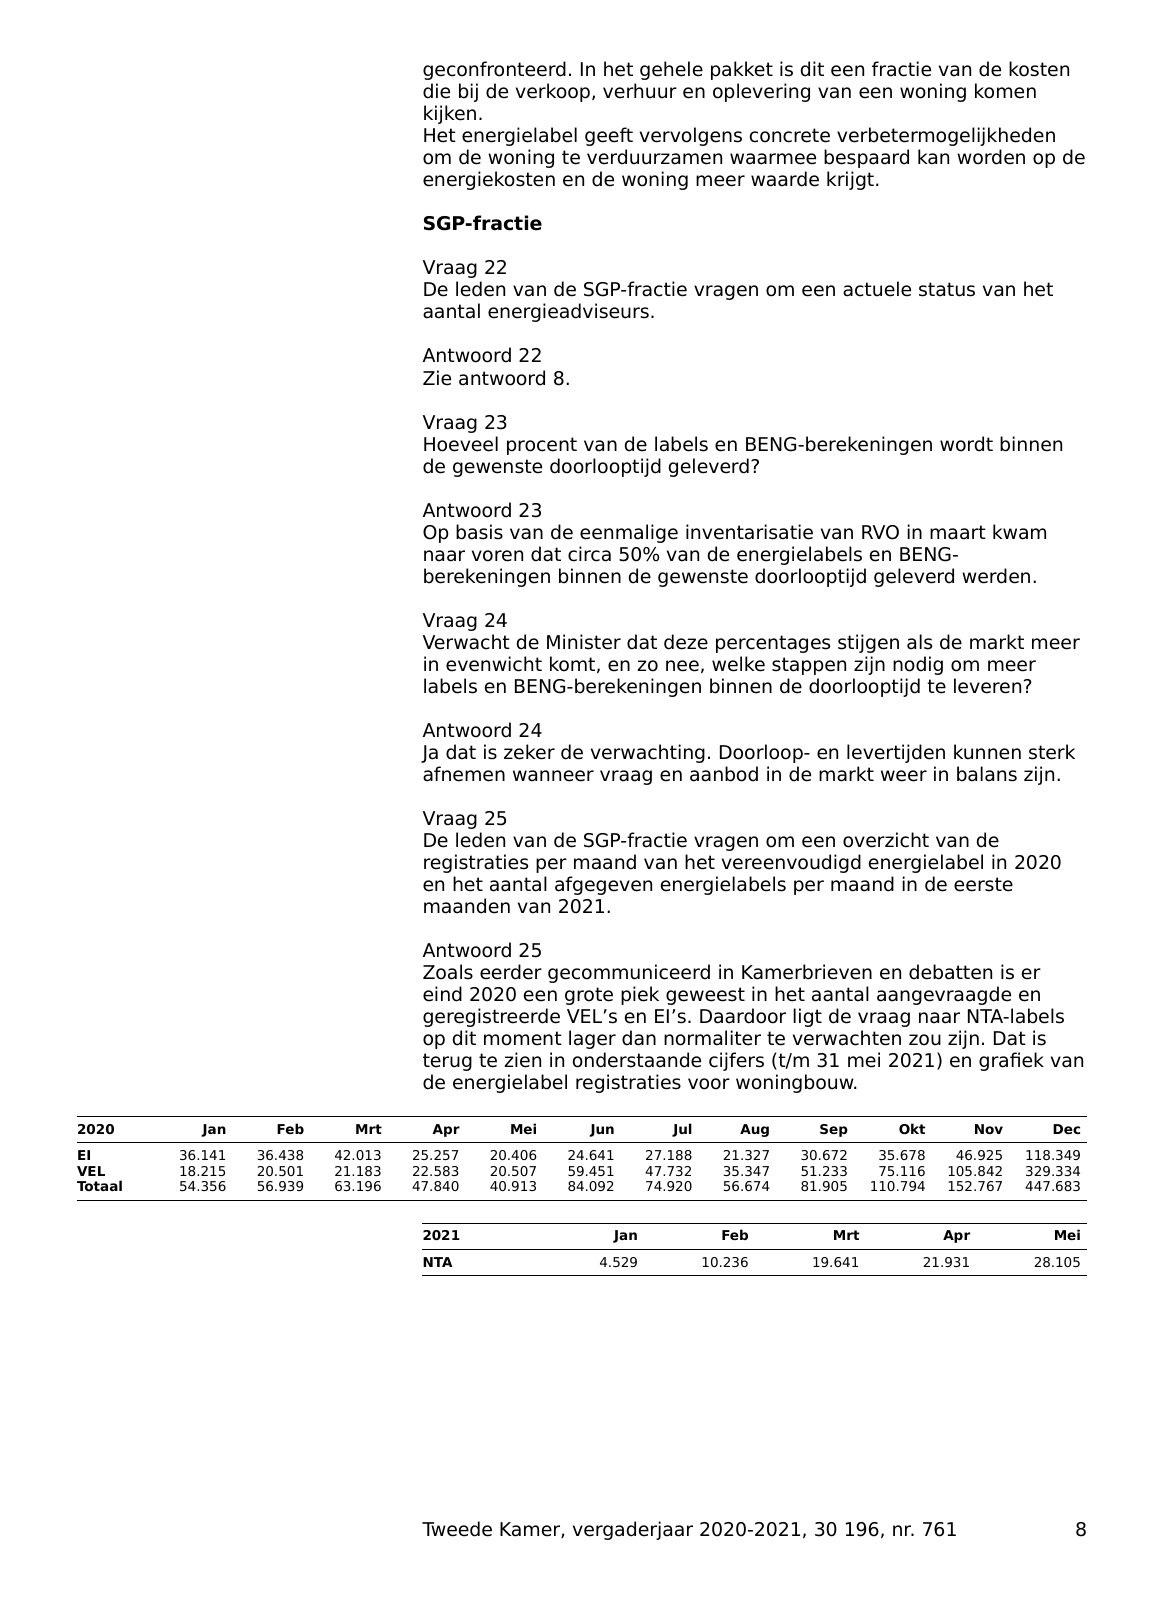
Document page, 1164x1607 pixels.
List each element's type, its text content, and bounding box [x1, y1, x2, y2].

table_cell 329.334 [1009, 1164, 1087, 1179]
table_cell 47.732 [621, 1164, 698, 1179]
table_cell 21.327 [698, 1143, 776, 1163]
table_cell 42.013 [310, 1143, 387, 1163]
table_cell 36.141 [154, 1143, 232, 1163]
table_header Aug [698, 1117, 776, 1142]
text Antwoord 25 [422, 940, 1087, 962]
table_cell 447.683 [1009, 1179, 1087, 1199]
text Het energielabel geeft vervolgens concrete verbetermogelijkheden om de woning te verduurzamen waarmee bespaard kan worden op de energiekosten en de woning meer waarde krijgt. [422, 125, 1087, 191]
table_header 2020 [77, 1117, 154, 1142]
table_cell 105.842 [931, 1164, 1009, 1179]
table_header Jul [621, 1117, 698, 1142]
table_cell 59.451 [543, 1164, 621, 1179]
text Op basis van de eenmalige inventarisatie van RVO in maart kwam naar voren dat circa 50% van de energielabels en BENG-berekeningen binnen de gewenste doorlooptijd geleverd werden. [422, 522, 1087, 588]
table_header Mei [465, 1117, 543, 1142]
table_header Apr [388, 1117, 465, 1142]
table_cell 18.215 [154, 1164, 232, 1179]
table_cell 40.913 [465, 1179, 543, 1199]
table_cell 35.347 [698, 1164, 776, 1179]
table_cell 21.183 [310, 1164, 387, 1179]
table_cell 27.188 [621, 1143, 698, 1163]
table_cell 22.583 [388, 1164, 465, 1179]
text Zoals eerder gecommuniceerd in Kamerbrieven en debatten is er eind 2020 een grote piek geweest in het aantal aangevraagde en geregistreerde VEL’s en EI’s. Daardoor ligt de vraag naar NTA-labels op dit moment lager dan normaliter te verwachten zou zijn. Dat is terug te zien in onderstaande cijfers (t/m 31 mei 2021) en grafiek van de energielabel registraties voor woningbouw. [422, 962, 1087, 1094]
table_cell 47.840 [388, 1179, 465, 1199]
text De leden van de SGP-fractie vragen om een overzicht van de registraties per maand van het vereenvoudigd energielabel in 2020 en het aantal afgegeven energielabels per maand in de eerste maanden van 2021. [422, 830, 1087, 918]
table_header Mrt [754, 1224, 865, 1249]
text Antwoord 23 [422, 500, 1087, 522]
table_cell 152.767 [931, 1179, 1009, 1199]
table_header Apr [865, 1224, 976, 1249]
table_cell 28.105 [976, 1250, 1087, 1275]
table_cell 20.501 [232, 1164, 310, 1179]
table_cell 81.905 [776, 1179, 853, 1199]
table_cell 30.672 [776, 1143, 853, 1163]
table_cell 20.507 [465, 1164, 543, 1179]
table_header Feb [232, 1117, 310, 1142]
table_cell 36.438 [232, 1143, 310, 1163]
table_header Jan [533, 1224, 644, 1249]
text Vraag 23 [422, 412, 1087, 433]
text Vraag 24 [422, 610, 1087, 632]
table_cell 74.920 [621, 1179, 698, 1199]
table_header Mrt [310, 1117, 387, 1142]
table_cell EI [77, 1143, 154, 1163]
table_header Okt [854, 1117, 931, 1142]
table_header 2021 [422, 1224, 533, 1249]
table_cell 56.939 [232, 1179, 310, 1199]
table_cell 20.406 [465, 1143, 543, 1163]
table_cell 25.257 [388, 1143, 465, 1163]
text Vraag 25 [422, 808, 1087, 830]
table_header Feb [644, 1224, 754, 1249]
table_header Dec [1009, 1117, 1087, 1142]
table_header Nov [931, 1117, 1009, 1142]
text De leden van de SGP-fractie vragen om een actuele status van het aantal energieadviseurs. [422, 279, 1087, 323]
table_cell NTA [422, 1250, 533, 1275]
text Antwoord 22 [422, 345, 1087, 367]
table_cell 75.116 [854, 1164, 931, 1179]
text geconfronteerd. In het gehele pakket is dit een fractie van de kosten die bij de verkoop, verhuur en oplevering van een woning komen kijken. [422, 59, 1087, 125]
table_cell 46.925 [931, 1143, 1009, 1163]
table_cell 110.794 [854, 1179, 931, 1199]
table_header Sep [776, 1117, 853, 1142]
table_header Jun [543, 1117, 621, 1142]
table_cell 84.092 [543, 1179, 621, 1199]
table_cell 4.529 [533, 1250, 644, 1275]
table_cell 56.674 [698, 1179, 776, 1199]
table_header Jan [154, 1117, 232, 1142]
table_cell 51.233 [776, 1164, 853, 1179]
table_cell 24.641 [543, 1143, 621, 1163]
table_cell Totaal [77, 1179, 154, 1199]
subtitle SGP-fractie [422, 213, 1087, 235]
table_header Mei [976, 1224, 1087, 1249]
text Zie antwoord 8. [422, 367, 1087, 389]
table_cell 19.641 [754, 1250, 865, 1275]
text Ja dat is zeker de verwachting. Doorloop- en levertijden kunnen sterk afnemen wanneer vraag en aanbod in de markt weer in balans zijn. [422, 742, 1087, 786]
table_cell 10.236 [644, 1250, 754, 1275]
table_cell 63.196 [310, 1179, 387, 1199]
table_cell 21.931 [865, 1250, 976, 1275]
table_cell 35.678 [854, 1143, 931, 1163]
table_cell 54.356 [154, 1179, 232, 1199]
table_cell VEL [77, 1164, 154, 1179]
text Antwoord 24 [422, 720, 1087, 742]
text Verwacht de Minister dat deze percentages stijgen als de markt meer in evenwicht komt, en zo nee, welke stappen zijn nodig om meer labels en BENG-berekeningen binnen de doorlooptijd te leveren? [422, 632, 1087, 698]
text Hoeveel procent van de labels en BENG-berekeningen wordt binnen de gewenste doorlooptijd geleverd? [422, 433, 1087, 477]
text Vraag 22 [422, 257, 1087, 279]
table_cell 118.349 [1009, 1143, 1087, 1163]
